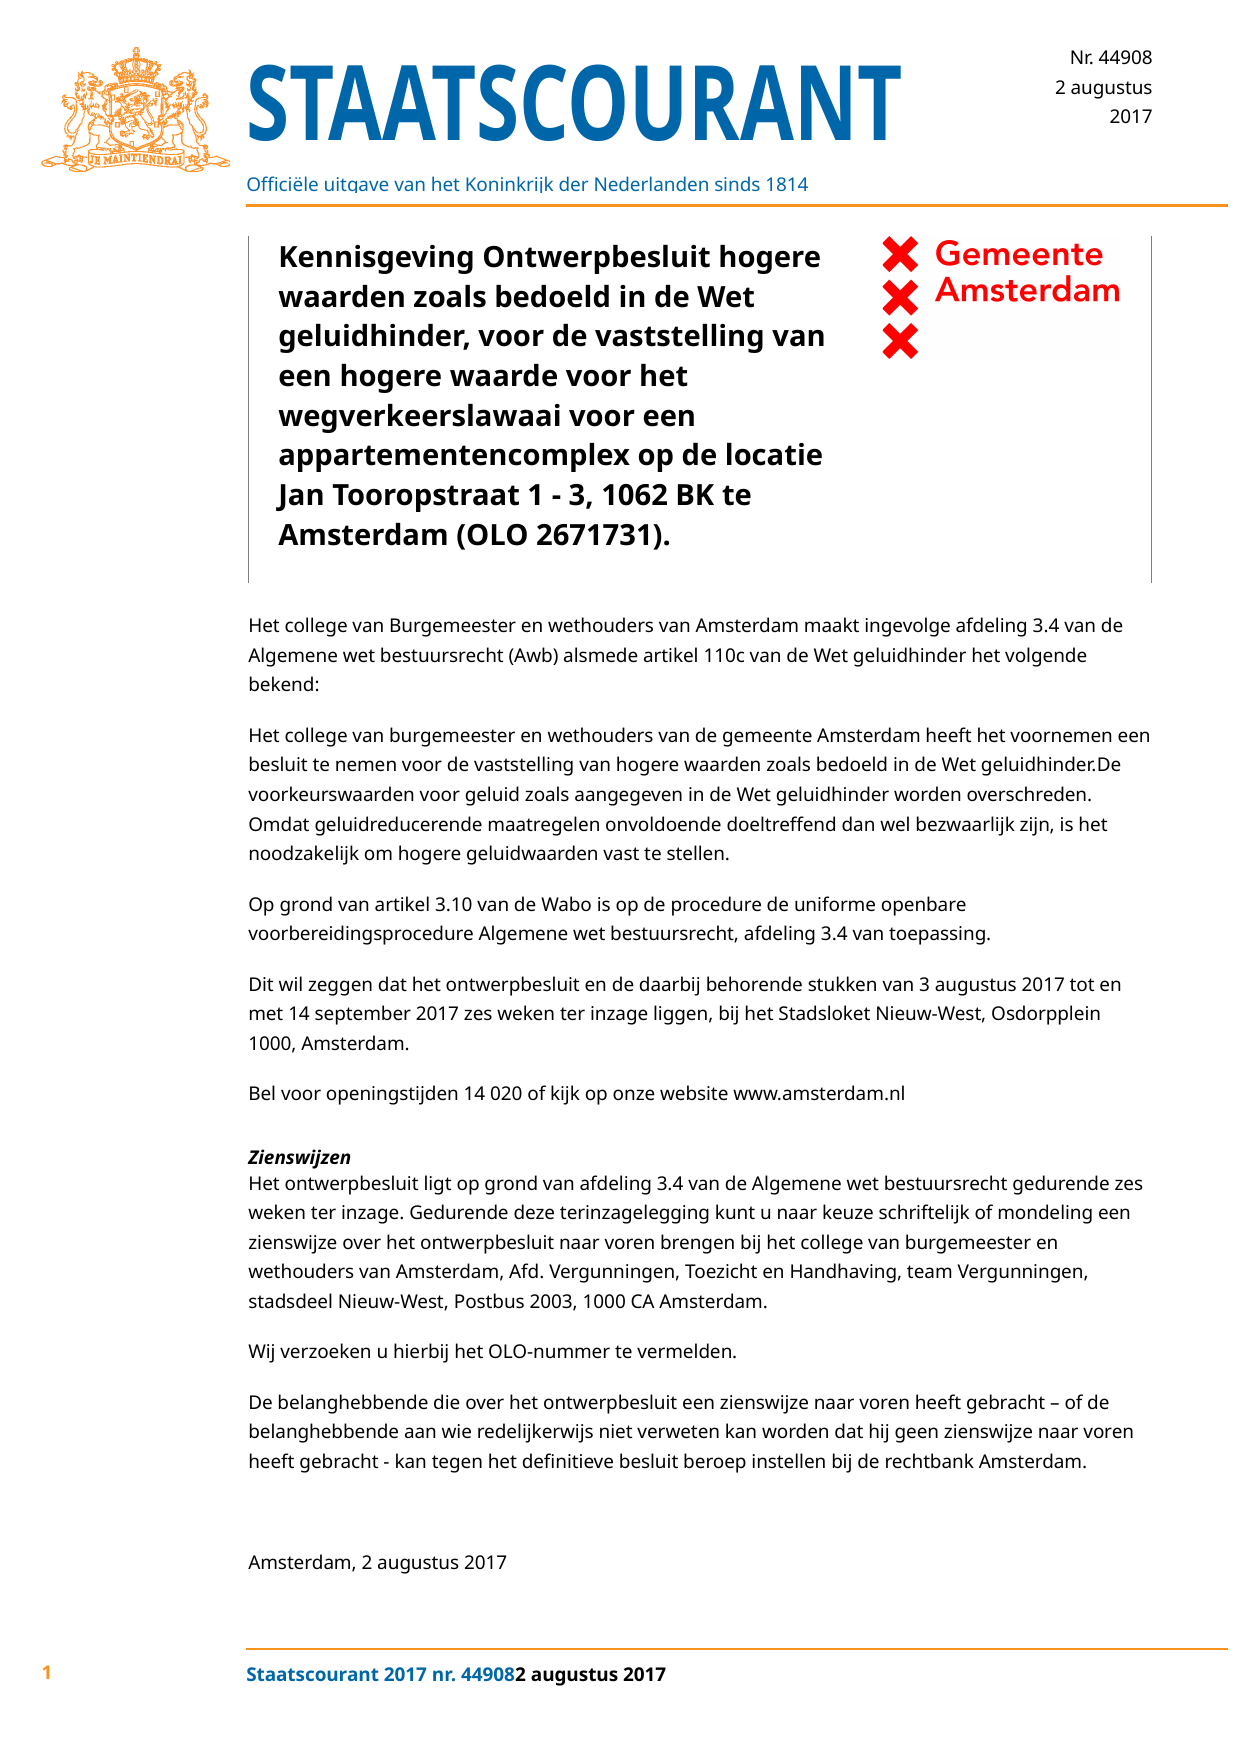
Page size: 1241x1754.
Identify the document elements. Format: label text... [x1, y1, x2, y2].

picture [41, 47, 231, 172]
text Het college van burgemeester en wethouders van de gemeente Amsterdam heeft het voornemen een besluit te nemen voor de vaststelling van hogere waarden zoals bedoeld in de Wet geluidhinder.De voorkeurswaarden voor geluid zoals aangegeven in de Wet geluidhinder worden overschreden. Omdat geluidreducerende maatregelen onvoldoende doeltreffend dan wel bezwaarlijk zijn, is het noodzakelijk om hogere geluidwaarden vast te stellen. [248, 722, 1152, 866]
table_header Kennisgeving Ontwerpbesluit hogere waarden zoals bedoeld in de Wet geluidhinder, voor de vaststelling van een hogere waarde voor het wegverkeerslawaai voor een appartementencomplex op de locatie Jan Tooropstraat 1 - 3, 1062 BK te Amsterdam (OLO 2671731). [249, 236, 850, 583]
text Het ontwerpbesluit ligt op grond van afdeling 3.4 van de Algemene wet bestuursrecht gedurende zes weken ter inzage. Gedurende deze terinzagelegging kunt u naar keuze schriftelijk of mondeling een zienswijze over het ontwerpbesluit naar voren brengen bij het college van burgemeester en wethouders van Amsterdam, Afd. Vergunningen, Toezicht en Handhaving, team Vergunningen, stadsdeel Nieuw-West, Postbus 2003, 1000 CA Amsterdam. [248, 1170, 1152, 1314]
text Zienswijzen [248, 1144, 1152, 1170]
text Bel voor openingstijden 14 020 of kijk op onze website www.amsterdam.nl [248, 1080, 1152, 1106]
text Amsterdam, 2 augustus 2017 [248, 1549, 1152, 1575]
table_header [850, 236, 1151, 583]
picture [882, 236, 1119, 359]
text Op grond van artikel 3.10 van de Wabo is op de procedure de uniforme openbare voorbereidingsprocedure Algemene wet bestuursrecht, afdeling 3.4 van toepassing. [248, 891, 1152, 946]
text Dit wil zeggen dat het ontwerpbesluit en de daarbij behorende stukken van 3 augustus 2017 tot en met 14 september 2017 zes weken ter inzage liggen, bij het Stadsloket Nieuw-West, Osdorpplein 1000, Amsterdam. [248, 971, 1152, 1056]
text De belanghebbende die over het ontwerpbesluit een zienswijze naar voren heeft gebracht – of de belanghebbende aan wie redelijkerwijs niet verweten kan worden dat hij geen zienswijze naar voren heeft gebracht - kan tegen het definitieve besluit beroep instellen bij de rechtbank Amsterdam. [248, 1389, 1152, 1474]
text Het college van Burgemeester en wethouders van Amsterdam maakt ingevolge afdeling 3.4 van de Algemene wet bestuursrecht (Awb) alsmede artikel 110c van de Wet geluidhinder het volgende bekend: [248, 612, 1152, 697]
text Wij verzoeken u hierbij het OLO-nummer te vermelden. [248, 1339, 1152, 1364]
